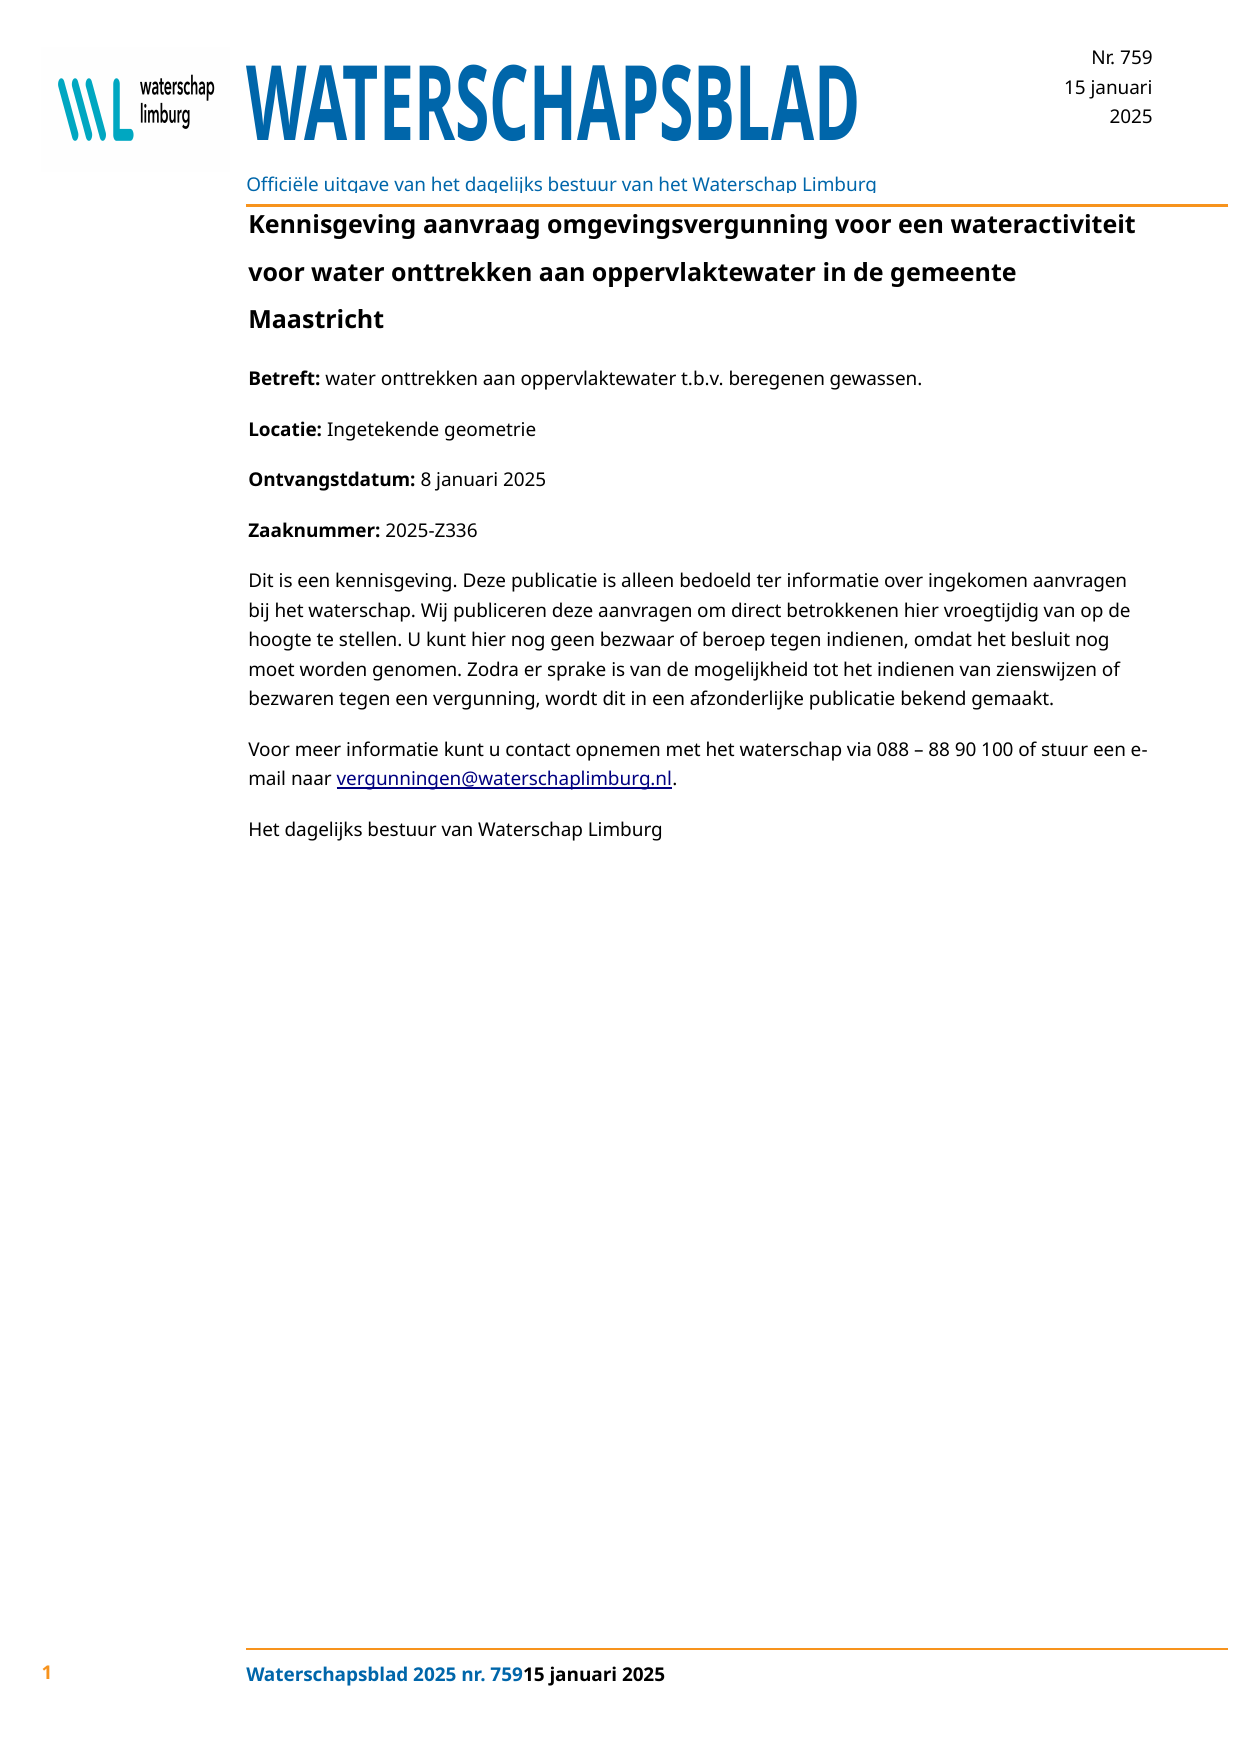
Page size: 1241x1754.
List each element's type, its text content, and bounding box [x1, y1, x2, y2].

text Voor meer informatie kunt u contact opnemen met het waterschap via 088 – 88 90 100 of stuur een e-mail naar vergunningen@waterschaplimburg.nl. [248, 736, 1152, 791]
text Kennisgeving aanvraag omgevingsvergunning voor een wateractiviteit voor water onttrekken aan oppervlaktewater in de gemeente Maastricht [248, 207, 1152, 336]
text Ontvangstdatum: 8 januari 2025 [248, 466, 1152, 492]
picture [41, 47, 231, 172]
text Dit is een kennisgeving. Deze publicatie is alleen bedoeld ter informatie over ingekomen aanvragen bij het waterschap. Wij publiceren deze aanvragen om direct betrokkenen hier vroegtijdig van op de hoogte te stellen. U kunt hier nog geen bezwaar of beroep tegen indienen, omdat het besluit nog moet worden genomen. Zodra er sprake is van de mogelijkheid tot het indienen van zienswijzen of bezwaren tegen een vergunning, wordt dit in een afzonderlijke publicatie bekend gemaakt. [248, 567, 1152, 711]
text Locatie: Ingetekende geometrie [248, 416, 1152, 442]
text Betreft: water onttrekken aan oppervlaktewater t.b.v. beregenen gewassen. [248, 366, 1152, 391]
text Het dagelijks bestuur van Waterschap Limburg [248, 816, 1152, 842]
text Zaaknummer: 2025-Z336 [248, 517, 1152, 542]
